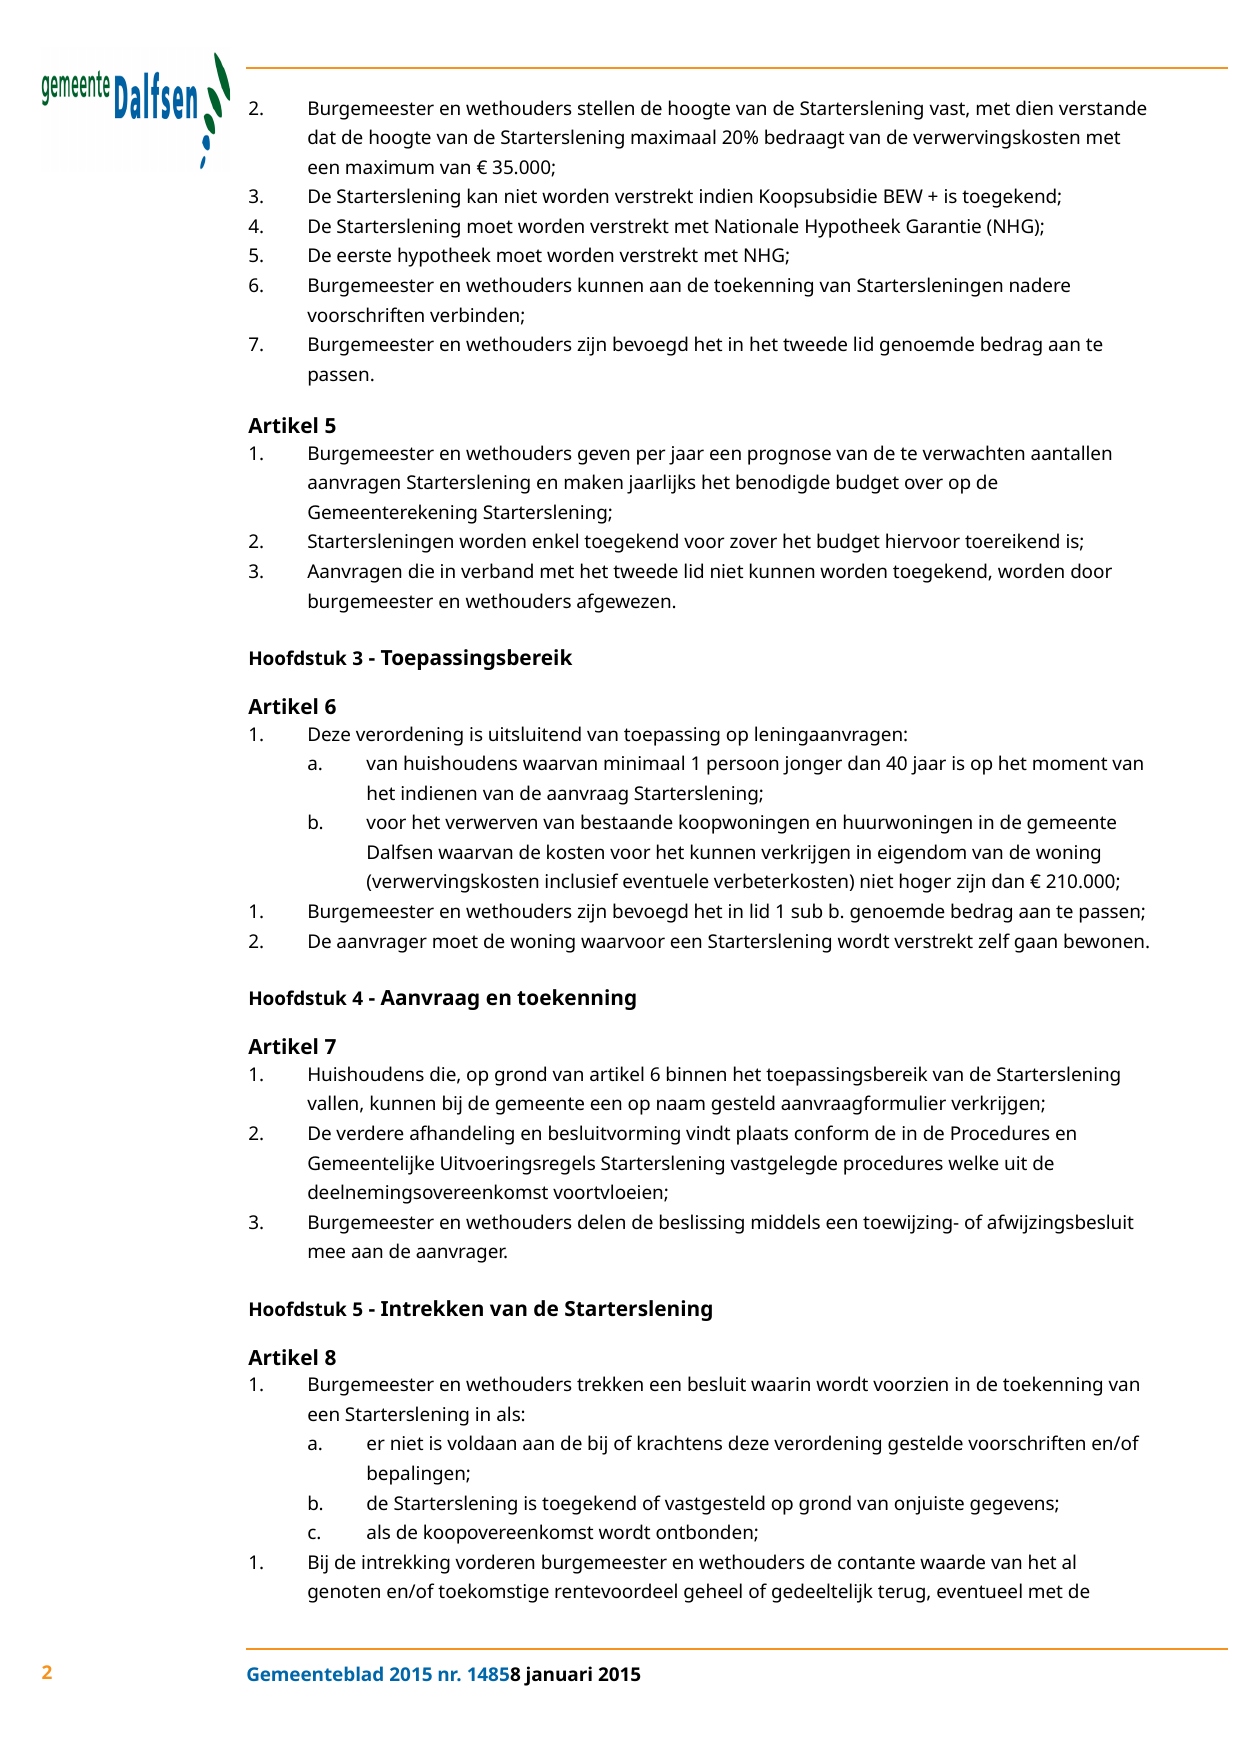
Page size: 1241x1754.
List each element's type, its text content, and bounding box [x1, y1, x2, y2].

text Hoofdstuk 5 - Intrekken van de Starterslening [248, 1294, 1152, 1322]
list Deze verordening is uitsluitend van toepassing op leningaanvragen: [248, 721, 1152, 747]
list De Starterslening moet worden verstrekt met Nationale Hypotheek Garantie (NHG); [248, 213, 1152, 239]
list Aanvragen die in verband met het tweede lid niet kunnen worden toegekend, worden door burgemeester en wethouders afgewezen. [248, 558, 1152, 613]
list Burgemeester en wethouders kunnen aan de toekenning van Startersleningen nadere voorschriften verbinden; [248, 272, 1152, 328]
list Burgemeester en wethouders zijn bevoegd het in het tweede lid genoemde bedrag aan te passen. [248, 331, 1152, 387]
list Burgemeester en wethouders stellen de hoogte van de Starterslening vast, met dien verstande dat de hoogte van de Starterslening maximaal 20% bedraagt van de verwervingskosten met een maximum van € 35.000; [248, 95, 1152, 180]
list van huishoudens waarvan minimaal 1 persoon jonger dan 40 jaar is op het moment van het indienen van de aanvraag Starterslening; [307, 750, 1152, 806]
text Artikel 8 [248, 1343, 1152, 1371]
text Artikel 7 [248, 1032, 1152, 1061]
list De Starterslening kan niet worden verstrekt indien Koopsubsidie BEW + is toegekend; [248, 183, 1152, 209]
text Artikel 5 [248, 411, 1152, 440]
list als de koopovereenkomst wordt ontbonden; [307, 1519, 1152, 1545]
text Artikel 6 [248, 692, 1152, 721]
list Huishoudens die, op grond van artikel 6 binnen het toepassingsbereik van de Starterslening vallen, kunnen bij de gemeente een op naam gesteld aanvraagformulier verkrijgen; [248, 1061, 1152, 1116]
list Burgemeester en wethouders trekken een besluit waarin wordt voorzien in de toekenning van een Starterslening in als: [248, 1371, 1152, 1427]
picture [41, 47, 231, 172]
text Hoofdstuk 3 - Toepassingsbereik [248, 643, 1152, 672]
list De eerste hypotheek moet worden verstrekt met NHG; [248, 243, 1152, 268]
list voor het verwerven van bestaande koopwoningen en huurwoningen in de gemeente Dalfsen waarvan de kosten voor het kunnen verkrijgen in eigendom van de woning (verwervingskosten inclusief eventuele verbeterkosten) niet hoger zijn dan € 210.000; [307, 809, 1152, 894]
list Burgemeester en wethouders delen de beslissing middels een toewijzing- of afwijzingsbesluit mee aan de aanvrager. [248, 1209, 1152, 1264]
list Bij de intrekking vorderen burgemeester en wethouders de contante waarde van het al genoten en/of toekomstige rentevoordeel geheel of gedeeltelijk terug, eventueel met de [248, 1549, 1152, 1604]
list de Starterslening is toegekend of vastgesteld op grond van onjuiste gegevens; [307, 1490, 1152, 1516]
list De aanvrager moet de woning waarvoor een Starterslening wordt verstrekt zelf gaan bewonen. [248, 928, 1152, 954]
text Hoofdstuk 4 - Aanvraag en toekenning [248, 983, 1152, 1012]
list Burgemeester en wethouders zijn bevoegd het in lid 1 sub b. genoemde bedrag aan te passen; [248, 898, 1152, 924]
list De verdere afhandeling en besluitvorming vindt plaats conform de in de Procedures en Gemeentelijke Uitvoeringsregels Starterslening vastgelegde procedures welke uit de deelnemingsovereenkomst voortvloeien; [248, 1120, 1152, 1205]
list Burgemeester en wethouders geven per jaar een prognose van de te verwachten aantallen aanvragen Starterslening en maken jaarlijks het benodigde budget over op de Gemeenterekening Starterslening; [248, 440, 1152, 525]
list Startersleningen worden enkel toegekend voor zover het budget hiervoor toereikend is; [248, 529, 1152, 554]
list er niet is voldaan aan de bij of krachtens deze verordening gestelde voorschriften en/of bepalingen; [307, 1431, 1152, 1486]
